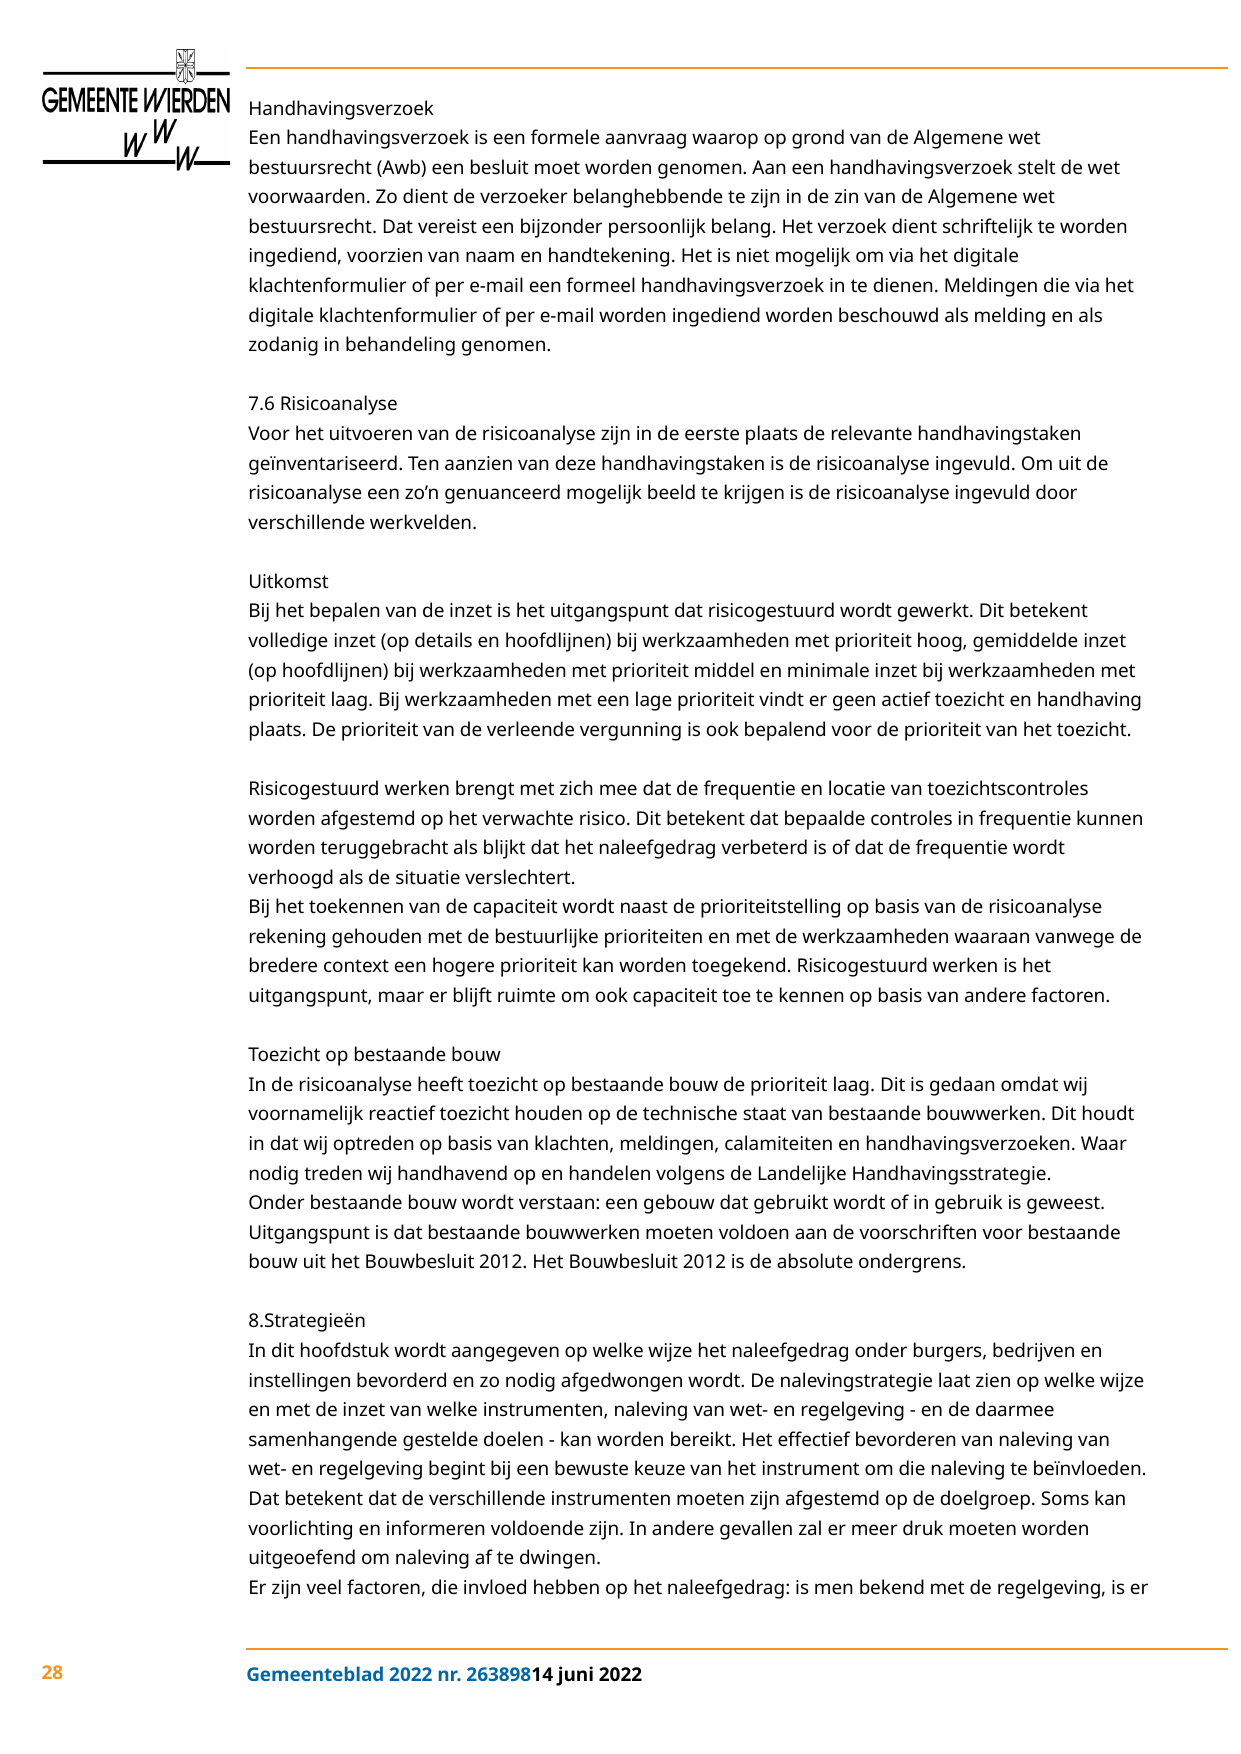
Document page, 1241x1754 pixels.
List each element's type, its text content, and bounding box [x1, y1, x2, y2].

text Onder bestaande bouw wordt verstaan: een gebouw dat gebruikt wordt of in gebruik is geweest. Uitgangspunt is dat bestaande bouwwerken moeten voldoen aan de voorschriften voor bestaande bouw uit het Bouwbesluit 2012. Het Bouwbesluit 2012 is de absolute ondergrens. [248, 1189, 1152, 1274]
picture [41, 47, 231, 172]
text Bij het bepalen van de inzet is het uitgangspunt dat risicogestuurd wordt gewerkt. Dit betekent volledige inzet (op details en hoofdlijnen) bij werkzaamheden met prioriteit hoog, gemiddelde inzet (op hoofdlijnen) bij werkzaamheden met prioriteit middel en minimale inzet bij werkzaamheden met prioriteit laag. Bij werkzaamheden met een lage prioriteit vindt er geen actief toezicht en handhaving plaats. De prioriteit van de verleende vergunning is ook bepalend voor de prioriteit van het toezicht. [248, 598, 1152, 742]
text Er zijn veel factoren, die invloed hebben op het naleefgedrag: is men bekend met de regelgeving, is er [248, 1574, 1152, 1600]
text Toezicht op bestaande bouw [248, 1041, 1152, 1067]
text In dit hoofdstuk wordt aangegeven op welke wijze het naleefgedrag onder burgers, bedrijven en instellingen bevorderd en zo nodig afgedwongen wordt. De nalevingstrategie laat zien op welke wijze en met de inzet van welke instrumenten, naleving van wet- en regelgeving - en de daarmee samenhangende gestelde doelen - kan worden bereikt. Het effectief bevorderen van naleving van wet- en regelgeving begint bij een bewuste keuze van het instrument om die naleving te beïnvloeden. Dat betekent dat de verschillende instrumenten moeten zijn afgestemd op de doelgroep. Soms kan voorlichting en informeren voldoende zijn. In andere gevallen zal er meer druk moeten worden uitgeoefend om naleving af te dwingen. [248, 1337, 1152, 1570]
text Handhavingsverzoek [248, 95, 1152, 121]
text In de risicoanalyse heeft toezicht op bestaande bouw de prioriteit laag. Dit is gedaan omdat wij voornamelijk reactief toezicht houden op de technische staat van bestaande bouwwerken. Dit houdt in dat wij optreden op basis van klachten, meldingen, calamiteiten en handhavingsverzoeken. Waar nodig treden wij handhavend op en handelen volgens de Landelijke Handhavingsstrategie. [248, 1071, 1152, 1186]
text risicoanalyse een zo’n genuanceerd mogelijk beeld te krijgen is de risicoanalyse ingevuld door [248, 479, 1152, 505]
text geïnventariseerd. Ten aanzien van deze handhavingstaken is de risicoanalyse ingevuld. Om uit de [248, 450, 1152, 476]
text Een handhavingsverzoek is een formele aanvraag waarop op grond van de Algemene wet bestuursrecht (Awb) een besluit moet worden genomen. Aan een handhavingsverzoek stelt de wet voorwaarden. Zo dient de verzoeker belanghebbende te zijn in de zin van de Algemene wet bestuursrecht. Dat vereist een bijzonder persoonlijk belang. Het verzoek dient schriftelijk te worden ingediend, voorzien van naam en handtekening. Het is niet mogelijk om via het digitale klachtenformulier of per e-mail een formeel handhavingsverzoek in te dienen. Meldingen die via het digitale klachtenformulier of per e-mail worden ingediend worden beschouwd als melding en als zodanig in behandeling genomen. [248, 124, 1152, 357]
text Risicogestuurd werken brengt met zich mee dat de frequentie en locatie van toezichtscontroles worden afgestemd op het verwachte risico. Dit betekent dat bepaalde controles in frequentie kunnen worden teruggebracht als blijkt dat het naleefgedrag verbeterd is of dat de frequentie wordt verhoogd als de situatie verslechtert. [248, 775, 1152, 890]
text Voor het uitvoeren van de risicoanalyse zijn in de eerste plaats de relevante handhavingstaken [248, 420, 1152, 446]
text Uitkomst [248, 568, 1152, 594]
text verschillende werkvelden. [248, 509, 1152, 535]
text Bij het toekennen van de capaciteit wordt naast de prioriteitstelling op basis van de risicoanalyse rekening gehouden met de bestuurlijke prioriteiten en met de werkzaamheden waaraan vanwege de bredere context een hogere prioriteit kan worden toegekend. Risicogestuurd werken is het uitgangspunt, maar er blijft ruimte om ook capaciteit toe te kennen op basis van andere factoren. [248, 893, 1152, 1008]
text 7.6 Risicoanalyse [248, 391, 1152, 416]
text 8.Strategieën [248, 1308, 1152, 1333]
